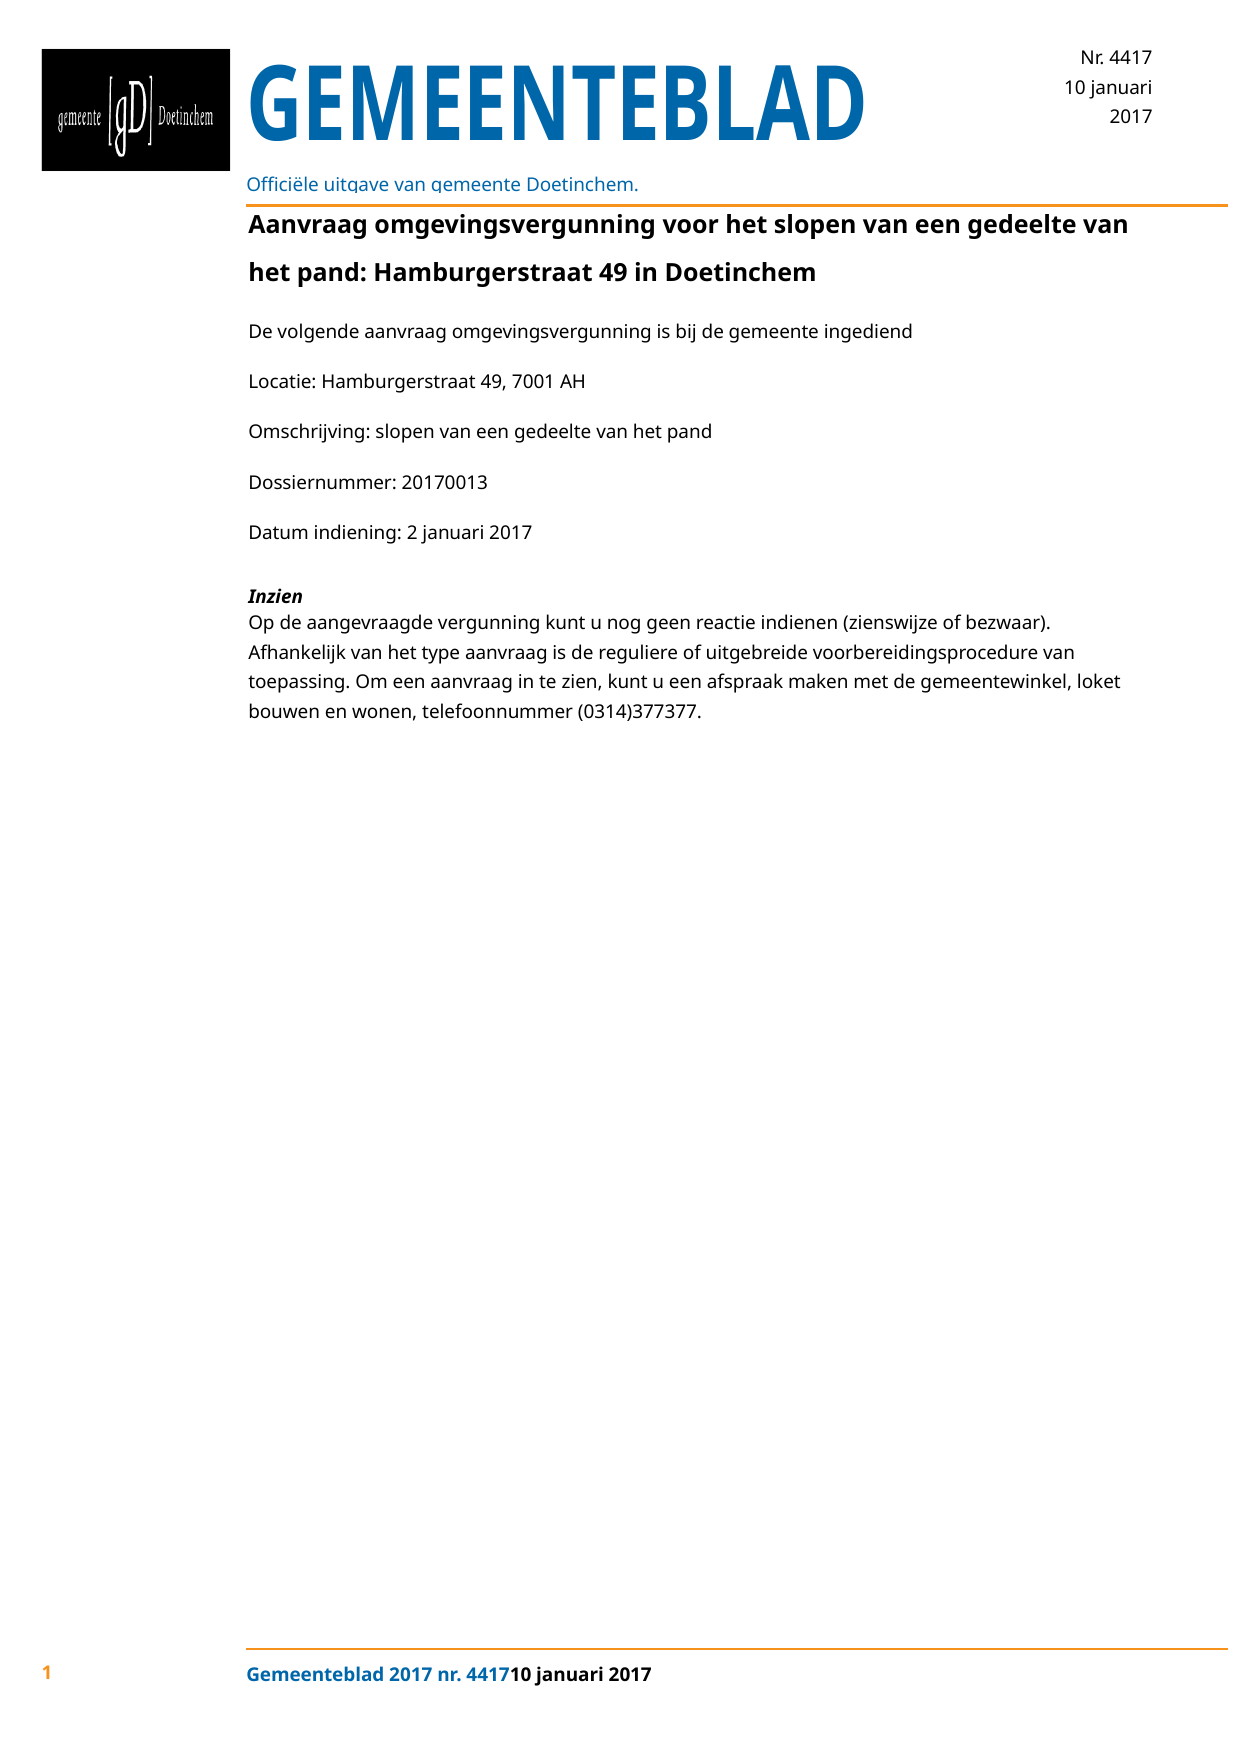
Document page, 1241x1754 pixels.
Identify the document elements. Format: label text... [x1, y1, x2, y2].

text Locatie: Hamburgerstraat 49, 7001 AH [248, 368, 1152, 394]
text Op de aangevraagde vergunning kunt u nog geen reactie indienen (zienswijze of bezwaar). Afhankelijk van het type aanvraag is de reguliere of uitgebreide voorbereidingsprocedure van toepassing. Om een aanvraag in te zien, kunt u een afspraak maken met de gemeentewinkel, loket bouwen en wonen, telefoonnummer (0314)377377. [248, 609, 1152, 724]
text Omschrijving: slopen van een gedeelte van het pand [248, 419, 1152, 444]
text Inzien [248, 583, 1152, 609]
text Datum indiening: 2 januari 2017 [248, 519, 1152, 545]
text Dossiernummer: 20170013 [248, 469, 1152, 495]
picture [41, 47, 231, 172]
text Aanvraag omgevingsvergunning voor het slopen van een gedeelte van het pand: Hamburgerstraat 49 in Doetinchem [248, 207, 1152, 288]
text De volgende aanvraag omgevingsvergunning is bij de gemeente ingediend [248, 318, 1152, 344]
